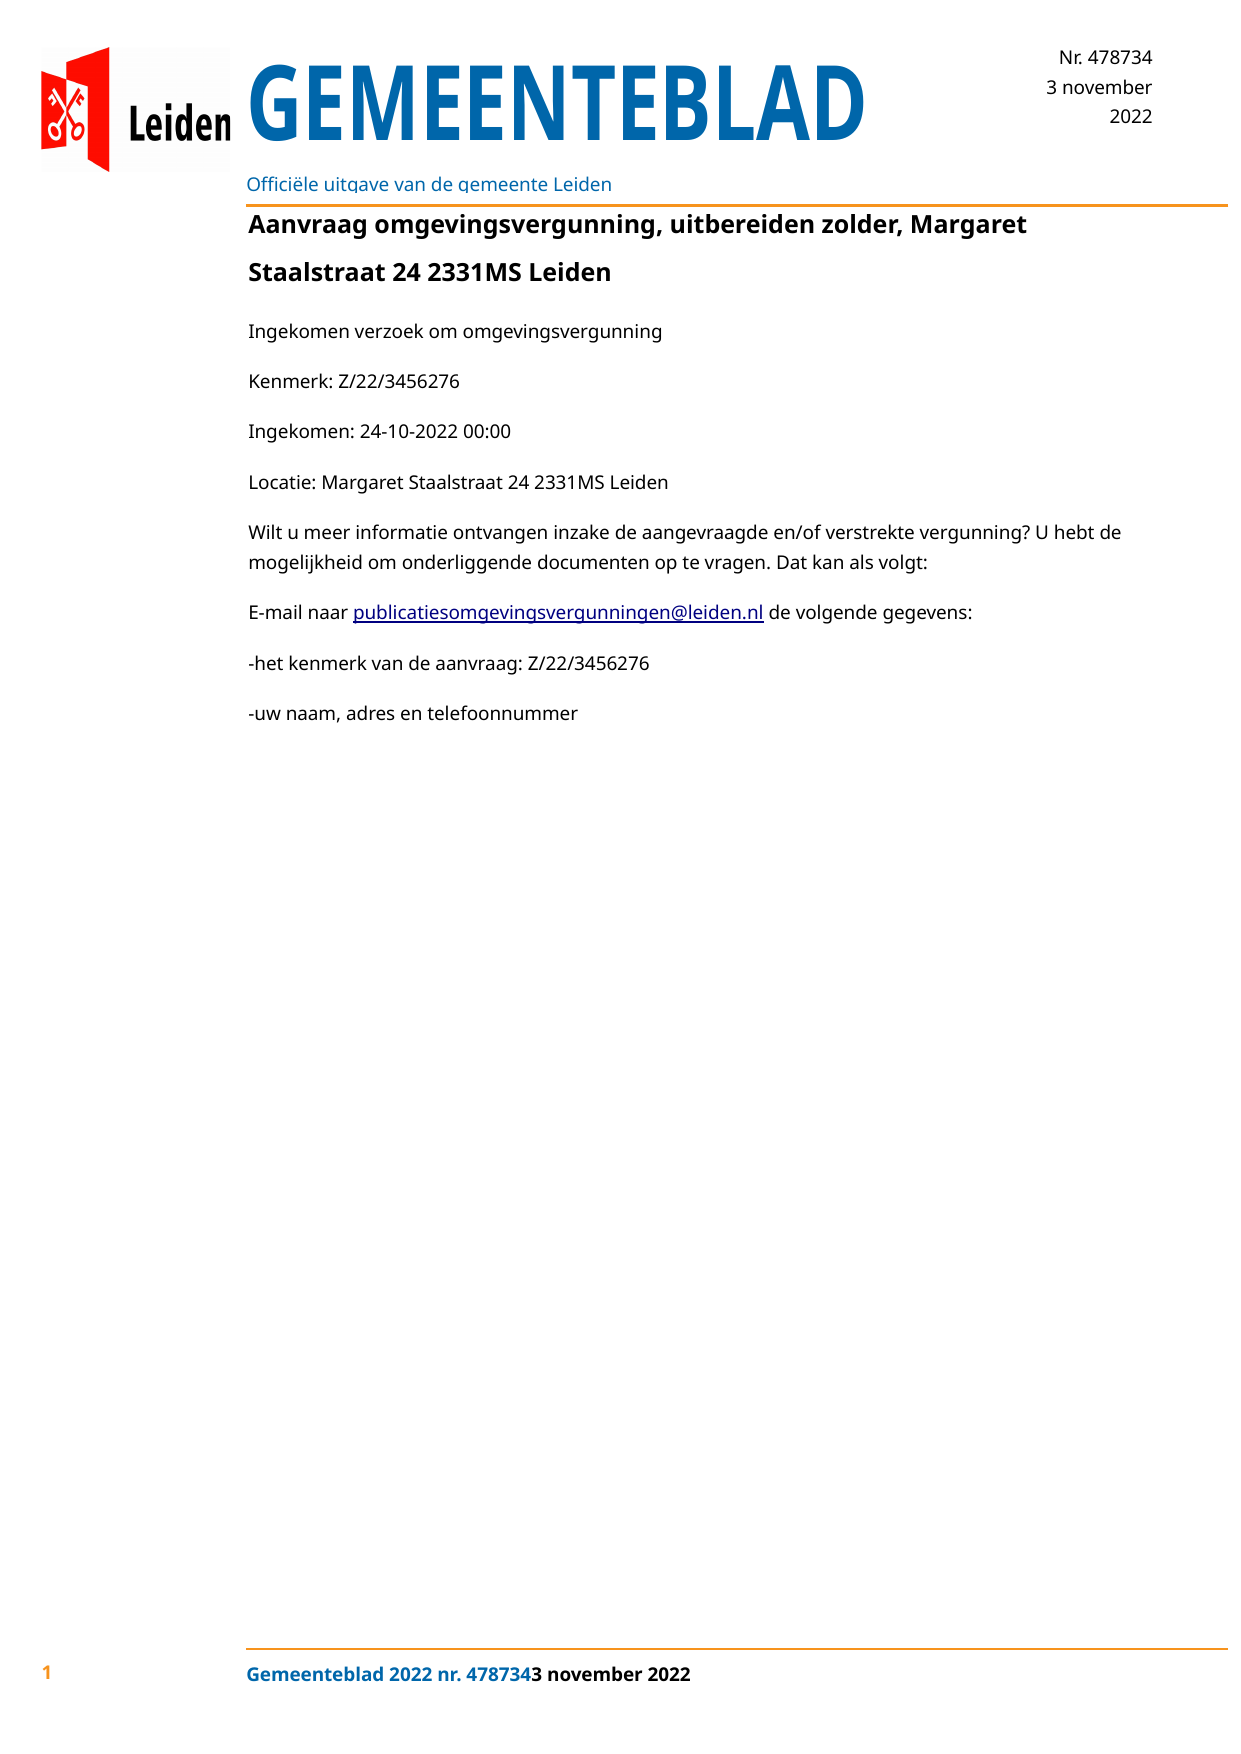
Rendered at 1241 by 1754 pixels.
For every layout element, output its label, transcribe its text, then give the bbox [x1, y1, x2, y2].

text -uw naam, adres en telefoonnummer [248, 700, 1152, 726]
text Wilt u meer informatie ontvangen inzake de aangevraagde en/of verstrekte vergunning? U hebt de mogelijkheid om onderliggende documenten op te vragen. Dat kan als volgt: [248, 519, 1152, 575]
text Ingekomen verzoek om omgevingsvergunning [248, 318, 1152, 344]
text -het kenmerk van de aanvraag: Z/22/3456276 [248, 650, 1152, 676]
text Aanvraag omgevingsvergunning, uitbereiden zolder, Margaret Staalstraat 24 2331MS Leiden [248, 207, 1152, 288]
text Kenmerk: Z/22/3456276 [248, 368, 1152, 394]
text E-mail naar publicatiesomgevingsvergunningen@leiden.nl de volgende gegevens: [248, 599, 1152, 625]
picture [41, 47, 231, 172]
text Ingekomen: 24-10-2022 00:00 [248, 419, 1152, 444]
text Locatie: Margaret Staalstraat 24 2331MS Leiden [248, 469, 1152, 495]
